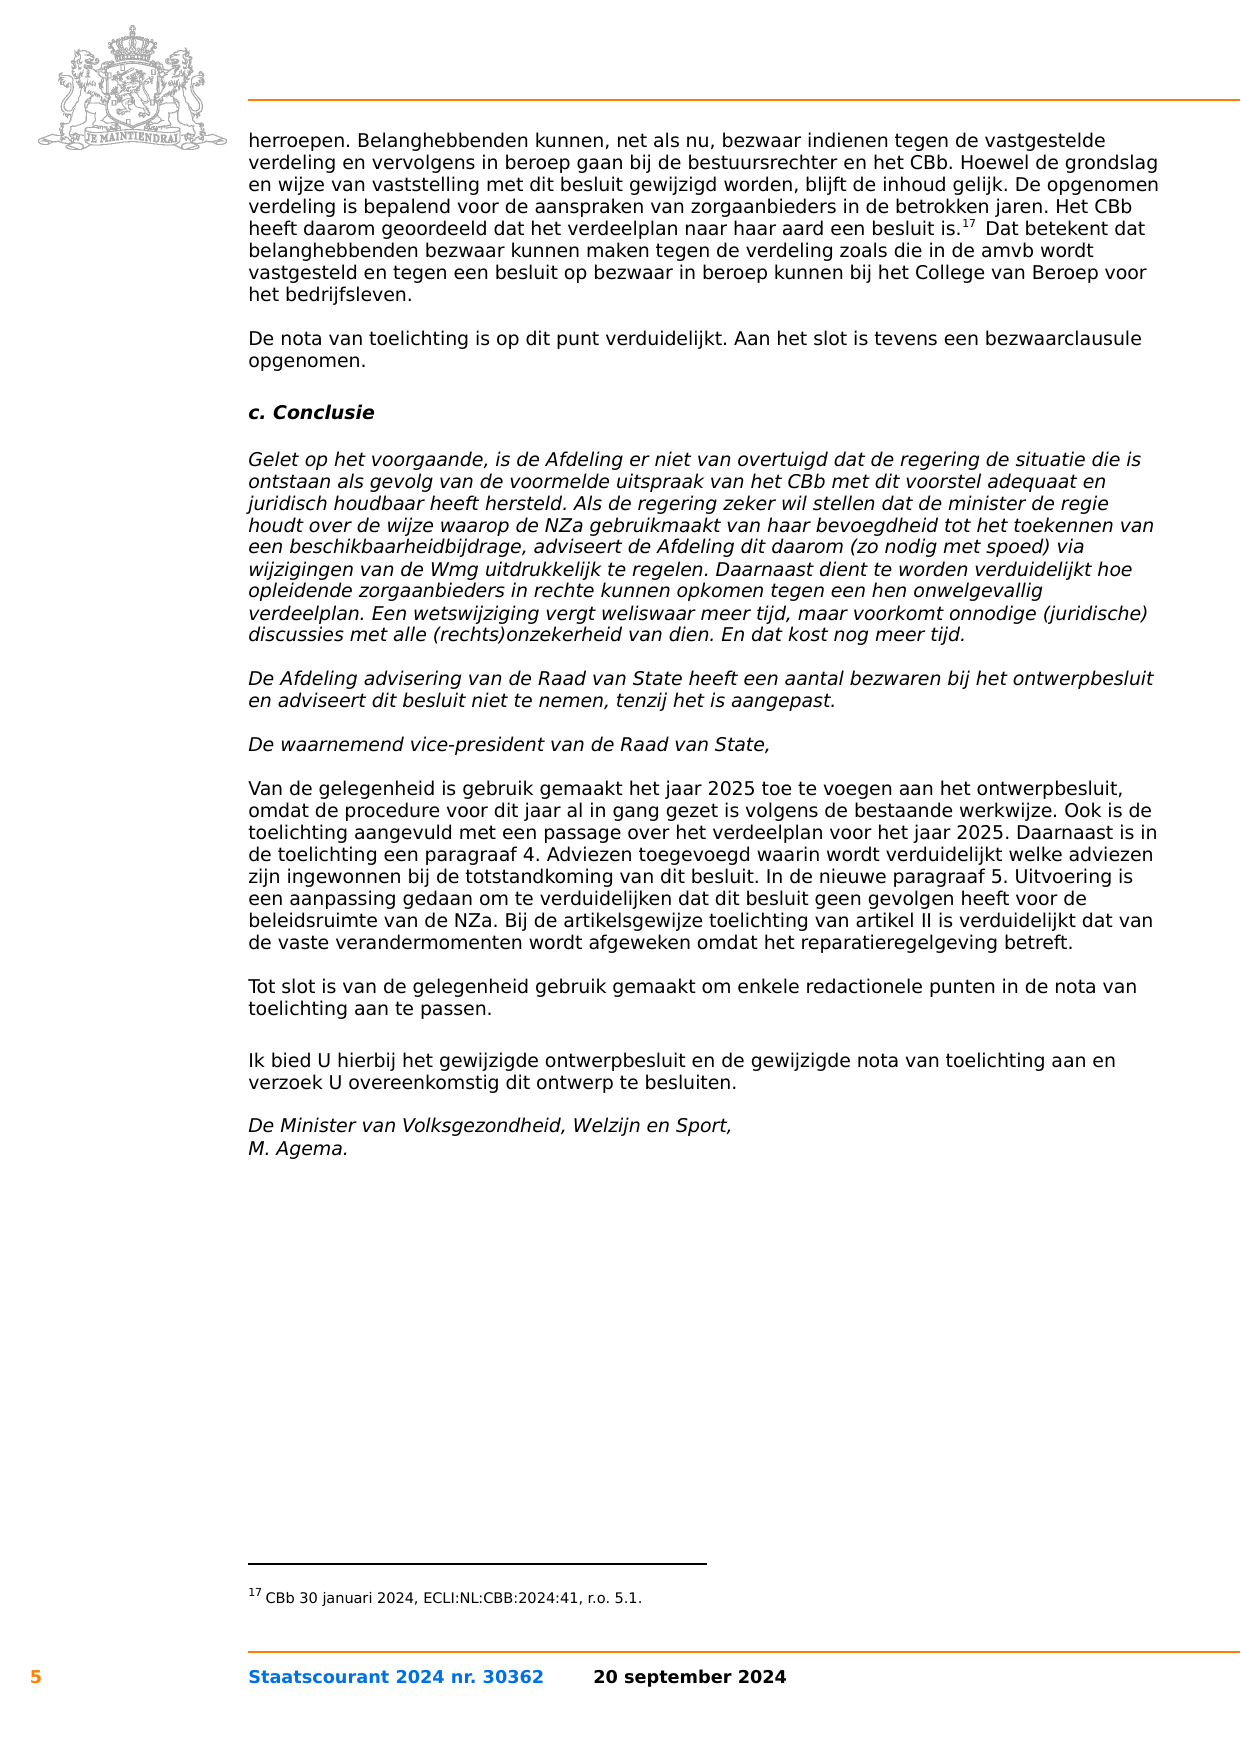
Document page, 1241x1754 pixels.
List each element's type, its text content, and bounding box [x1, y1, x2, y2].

text De nota van toelichting is op dit punt verduidelijkt. Aan het slot is tevens een bezwaarclausule opgenomen. [248, 328, 1163, 372]
text Tot slot is van de gelegenheid gebruik gemaakt om enkele redactionele punten in de nota van toelichting aan te passen. [248, 976, 1163, 1019]
text herroepen. Belanghebbenden kunnen, net als nu, bezwaar indienen tegen de vastgestelde verdeling en vervolgens in beroep gaan bij de bestuursrechter en het CBb. Hoewel de grondslag en wijze van vaststelling met dit besluit gewijzigd worden, blijft de inhoud gelijk. De opgenomen verdeling is bepalend voor de aanspraken van zorgaanbieders in de betrokken jaren. Het CBb heeft daarom geoordeeld dat het verdeelplan naar haar aard een besluit is. Dat betekent dat belanghebbenden bezwaar kunnen maken tegen de verdeling zoals die in de amvb wordt vastgesteld en tegen een besluit op bezwaar in beroep kunnen bij het College van Beroep voor het bedrijfsleven. [248, 130, 1163, 306]
text CBb 30 januari 2024, ECLI:NL:CBB:2024:41, r.o. 5.1. [248, 1586, 1163, 1608]
text De Afdeling advisering van de Raad van State heeft een aantal bezwaren bij het ontwerpbesluit en adviseert dit besluit niet te nemen, tenzij het is aangepast. [248, 668, 1163, 712]
picture [38, 25, 227, 150]
text Ik bied U hierbij het gewijzigde ontwerpbesluit en de gewijzigde nota van toelichting aan en verzoek U overeenkomstig dit ontwerp te besluiten. [248, 1049, 1163, 1093]
text De Minister van Volksgezondheid, Welzijn en Sport, M. Agema. [248, 1115, 1163, 1159]
text Van de gelegenheid is gebruik gemaakt het jaar 2025 toe te voegen aan het ontwerpbesluit, omdat de procedure voor dit jaar al in gang gezet is volgens de bestaande werkwijze. Ook is de toelichting aangevuld met een passage over het verdeelplan voor het jaar 2025. Daarnaast is in de toelichting een paragraaf 4. Adviezen toegevoegd waarin wordt verduidelijkt welke adviezen zijn ingewonnen bij de totstandkoming van dit besluit. In de nieuwe paragraaf 5. Uitvoering is een aanpassing gedaan om te verduidelijken dat dit besluit geen gevolgen heeft voor de beleidsruimte van de NZa. Bij de artikelsgewijze toelichting van artikel II is verduidelijkt dat van de vaste verandermomenten wordt afgeweken omdat het reparatieregelgeving betreft. [248, 778, 1163, 954]
subtitle c. Conclusie [248, 402, 1163, 423]
text Gelet op het voorgaande, is de Afdeling er niet van overtuigd dat de regering de situatie die is ontstaan als gevolg van de voormelde uitspraak van het CBb met dit voorstel adequaat en juridisch houdbaar heeft hersteld. Als de regering zeker wil stellen dat de minister de regie houdt over de wijze waarop de NZa gebruikmaakt van haar bevoegdheid tot het toekennen van een beschikbaarheidbijdrage, adviseert de Afdeling dit daarom (zo nodig met spoed) via wijzigingen van de Wmg uitdrukkelijk te regelen. Daarnaast dient te worden verduidelijkt hoe opleidende zorgaanbieders in rechte kunnen opkomen tegen een hen onwelgevallig verdeelplan. Een wetswijziging vergt weliswaar meer tijd, maar voorkomt onnodige (juridische) discussies met alle (rechts)onzekerheid van dien. En dat kost nog meer tijd. [248, 448, 1163, 646]
text De waarnemend vice-president van de Raad van State, [248, 734, 1163, 756]
